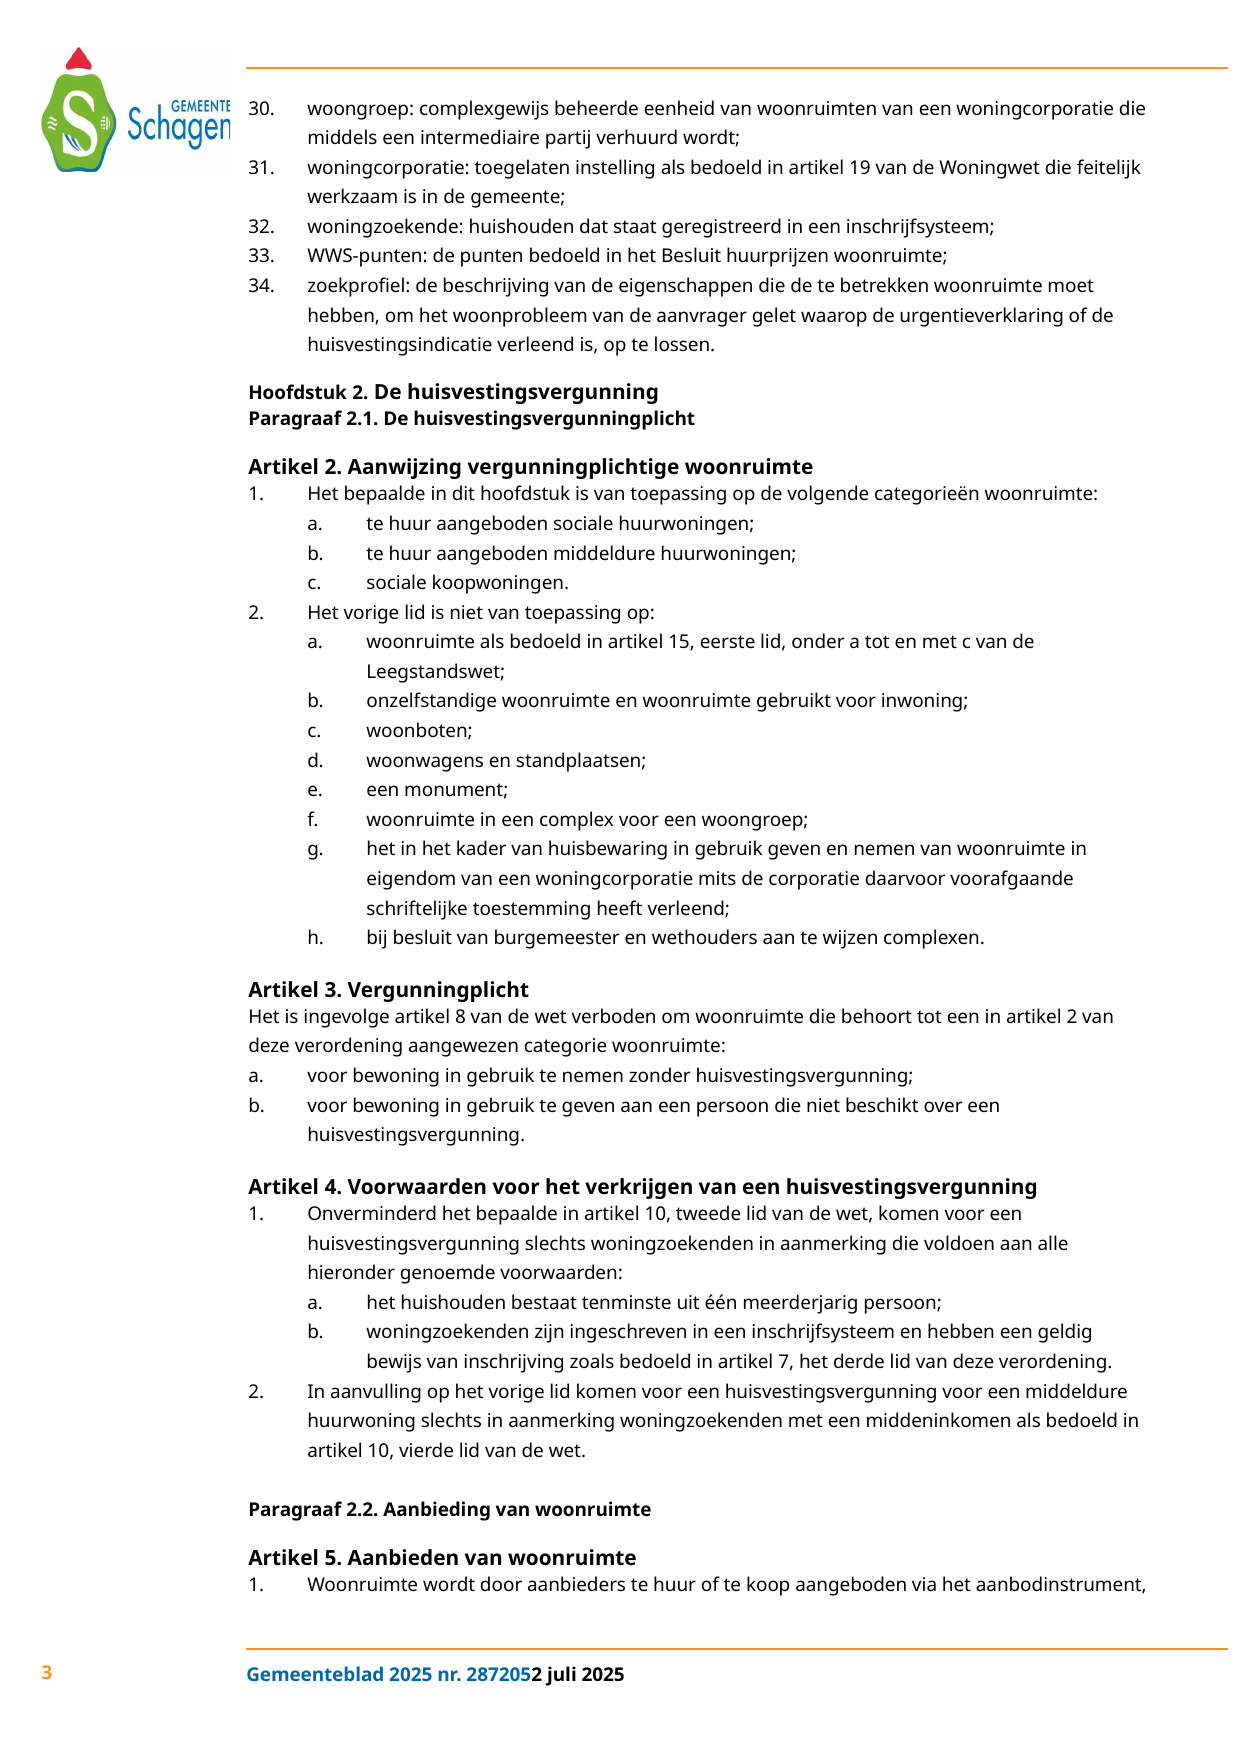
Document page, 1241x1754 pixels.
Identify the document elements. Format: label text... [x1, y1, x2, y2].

list woonruimte in een complex voor een woongroep; [307, 806, 1152, 832]
list voor bewoning in gebruik te geven aan een persoon die niet beschikt over een huisvestingsvergunning. [248, 1092, 1152, 1147]
list Het vorige lid is niet van toepassing op: [248, 599, 1152, 624]
text Artikel 5. Aanbieden van woonruimte [248, 1543, 1152, 1571]
list woonboten; [307, 717, 1152, 743]
list te huur aangeboden sociale huurwoningen; [307, 510, 1152, 536]
list woongroep: complexgewijs beheerde eenheid van woonruimten van een woningcorporatie die middels een intermediaire partij verhuurd wordt; [248, 95, 1152, 150]
list voor bewoning in gebruik te nemen zonder huisvestingsvergunning; [248, 1062, 1152, 1088]
list woonwagens en standplaatsen; [307, 747, 1152, 772]
text Paragraaf 2.1. De huisvestingsvergunningplicht [248, 406, 1152, 431]
list In aanvulling op het vorige lid komen voor een huisvestingsvergunning voor een middeldure huurwoning slechts in aanmerking woningzoekenden met een middeninkomen als bedoeld in artikel 10, vierde lid van de wet. [248, 1378, 1152, 1463]
list het huishouden bestaat tenminste uit één meerderjarig persoon; [307, 1289, 1152, 1315]
list woonruimte als bedoeld in artikel 15, eerste lid, onder a tot en met c van de Leegstandswet; [307, 628, 1152, 684]
list Het bepaalde in dit hoofdstuk is van toepassing op de volgende categorieën woonruimte: [248, 481, 1152, 506]
list WWS-punten: de punten bedoeld in het Besluit huurprijzen woonruimte; [248, 243, 1152, 268]
list zoekprofiel: de beschrijving van de eigenschappen die de te betrekken woonruimte moet hebben, om het woonprobleem van de aanvrager gelet waarop de urgentieverklaring of de huisvestingsindicatie verleend is, op te lossen. [248, 272, 1152, 357]
list een monument; [307, 776, 1152, 802]
picture [41, 47, 231, 172]
list het in het kader van huisbewaring in gebruik geven en nemen van woonruimte in eigendom van een woningcorporatie mits de corporatie daarvoor voorafgaande schriftelijke toestemming heeft verleend; [307, 836, 1152, 920]
list woningzoekenden zijn ingeschreven in een inschrijfsysteem en hebben een geldig bewijs van inschrijving zoals bedoeld in artikel 7, het derde lid van deze verordening. [307, 1319, 1152, 1374]
text Artikel 3. Vergunningplicht [248, 975, 1152, 1003]
text Artikel 4. Voorwaarden voor het verkrijgen van een huisvestingsvergunning [248, 1172, 1152, 1200]
list Woonruimte wordt door aanbieders te huur of te koop aangeboden via het aanbodinstrument, [248, 1571, 1152, 1597]
text Hoofdstuk 2. De huisvestingsvergunning [248, 377, 1152, 406]
text Het is ingevolge artikel 8 van de wet verboden om woonruimte die behoort tot een in artikel 2 van deze verordening aangewezen categorie woonruimte: [248, 1003, 1152, 1058]
list woningcorporatie: toegelaten instelling als bedoeld in artikel 19 van de Woningwet die feitelijk werkzaam is in de gemeente; [248, 154, 1152, 209]
text Paragraaf 2.2. Aanbieding van woonruimte [248, 1496, 1152, 1522]
list Onverminderd het bepaalde in artikel 10, tweede lid van de wet, komen voor een huisvestingsvergunning slechts woningzoekenden in aanmerking die voldoen aan alle hieronder genoemde voorwaarden: [248, 1200, 1152, 1285]
list sociale koopwoningen. [307, 569, 1152, 595]
list te huur aangeboden middeldure huurwoningen; [307, 540, 1152, 565]
list woningzoekende: huishouden dat staat geregistreerd in een inschrijfsysteem; [248, 213, 1152, 239]
text Artikel 2. Aanwijzing vergunningplichtige woonruimte [248, 452, 1152, 481]
list onzelfstandige woonruimte en woonruimte gebruikt voor inwoning; [307, 688, 1152, 713]
list bij besluit van burgemeester en wethouders aan te wijzen complexen. [307, 924, 1152, 950]
